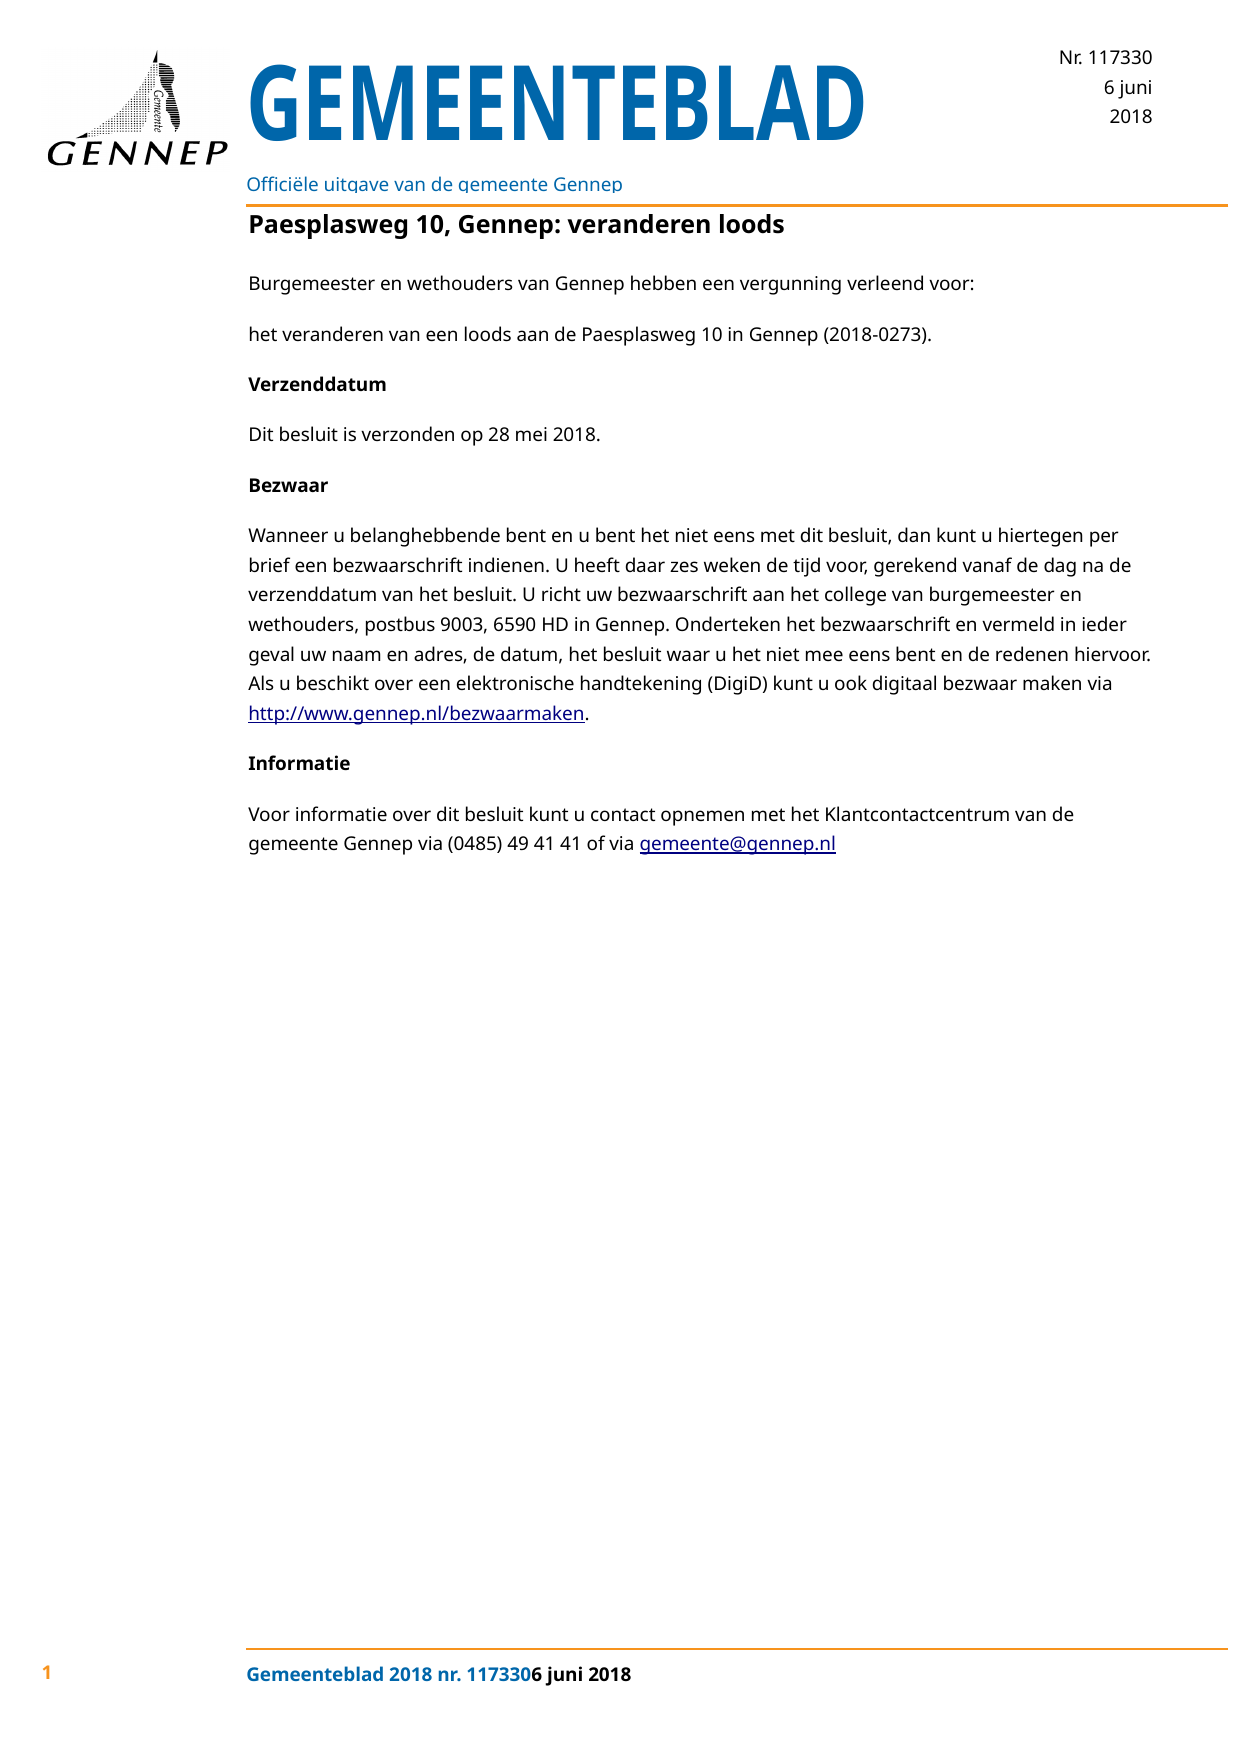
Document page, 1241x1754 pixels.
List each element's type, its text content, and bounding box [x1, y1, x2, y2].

text Paesplasweg 10, Gennep: veranderen loods [248, 207, 1152, 241]
picture [41, 47, 231, 172]
text Verzenddatum [248, 371, 1152, 397]
text Wanneer u belanghebbende bent en u bent het niet eens met dit besluit, dan kunt u hiertegen per brief een bezwaarschrift indienen. U heeft daar zes weken de tijd voor, gerekend vanaf de dag na de verzenddatum van het besluit. U richt uw bezwaarschrift aan het college van burgemeester en wethouders, postbus 9003, 6590 HD in Gennep. Onderteken het bezwaarschrift en vermeld in ieder geval uw naam en adres, de datum, het besluit waar u het niet mee eens bent en de redenen hiervoor. Als u beschikt over een elektronische handtekening (DigiD) kunt u ook digitaal bezwaar maken via http://www.gennep.nl/bezwaarmaken. [248, 522, 1152, 726]
text Informatie [248, 750, 1152, 776]
text het veranderen van een loods aan de Paesplasweg 10 in Gennep (2018-0273). [248, 321, 1152, 346]
text Bezwaar [248, 472, 1152, 498]
text Voor informatie over dit besluit kunt u contact opnemen met het Klantcontactcentrum van de gemeente Gennep via (0485) 49 41 41 of via gemeente@gennep.nl [248, 801, 1152, 856]
text Burgemeester en wethouders van Gennep hebben een vergunning verleend voor: [248, 270, 1152, 296]
text Dit besluit is verzonden op 28 mei 2018. [248, 422, 1152, 447]
